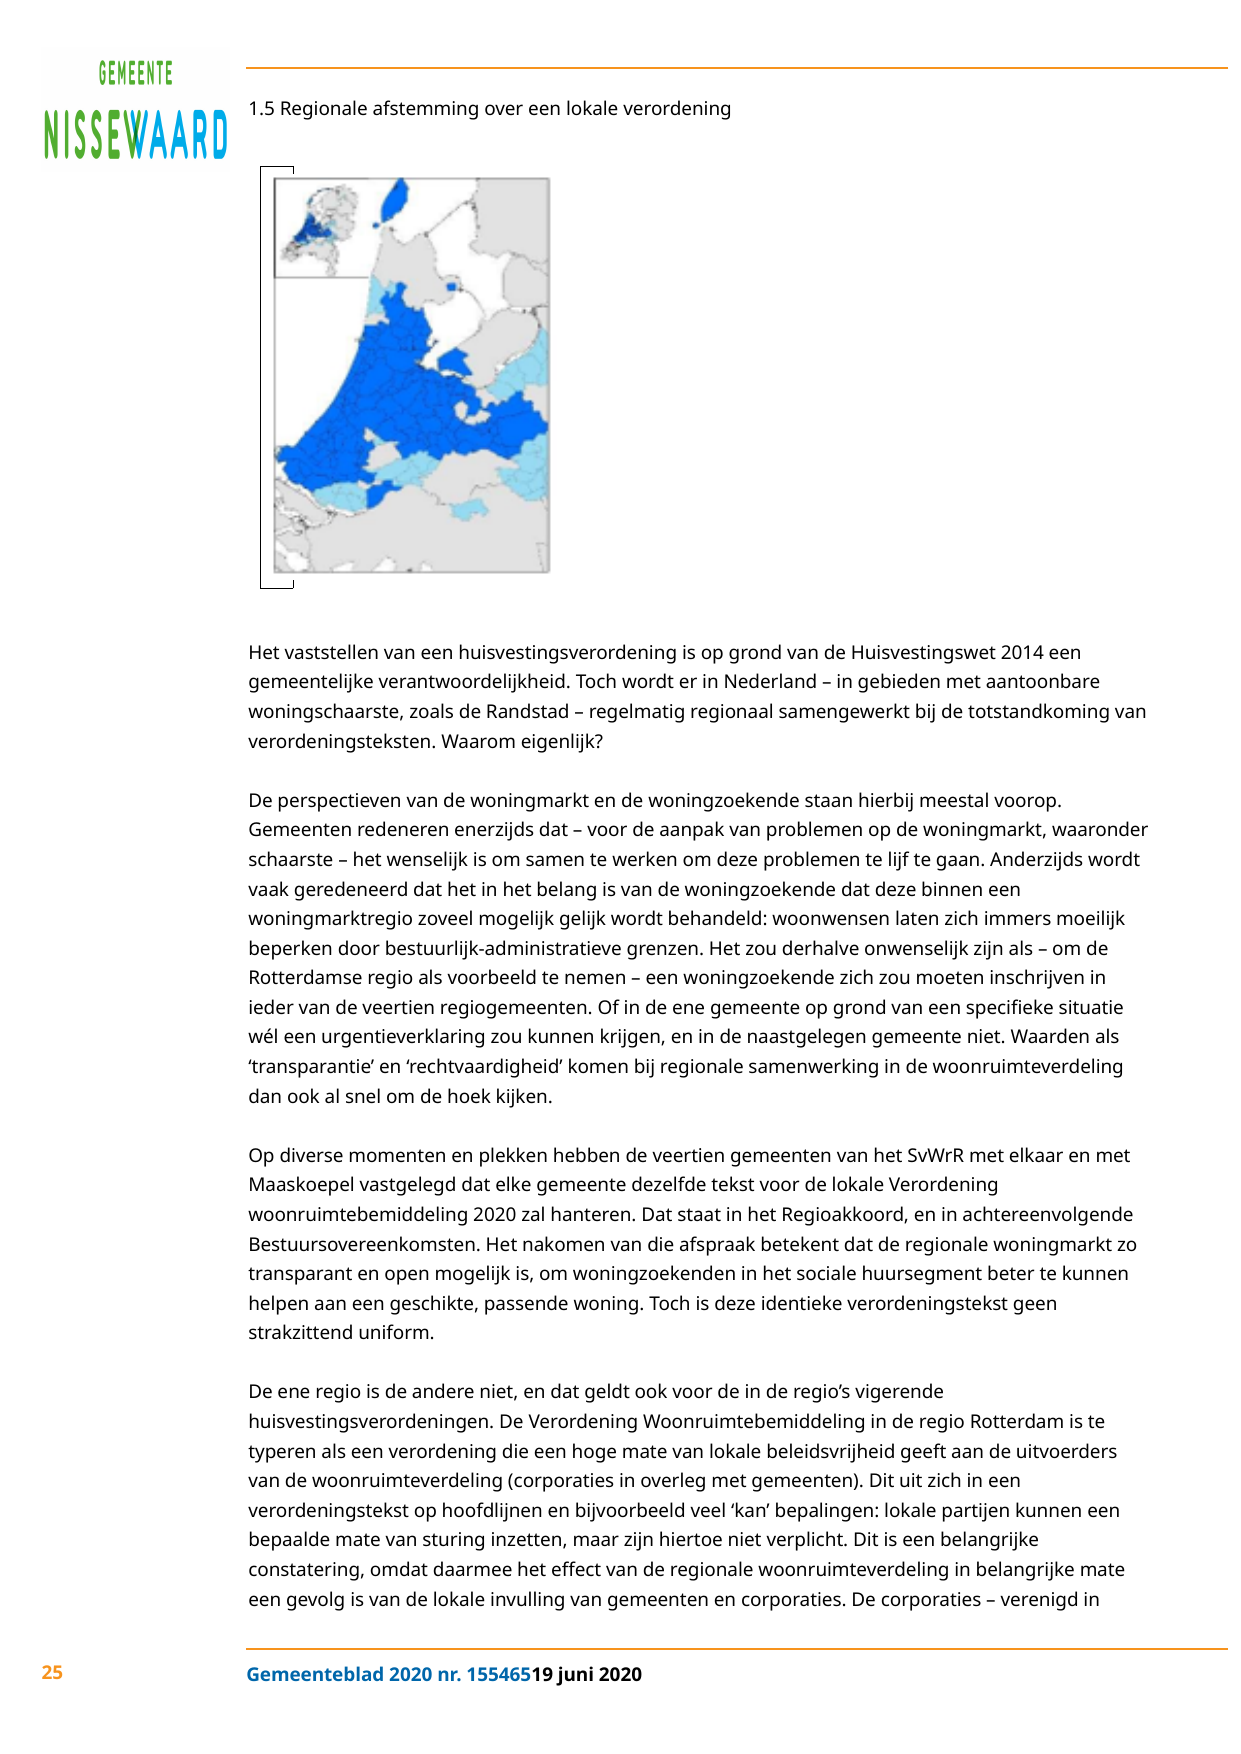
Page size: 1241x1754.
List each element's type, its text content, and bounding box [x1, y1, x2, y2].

text De ene regio is de andere niet, en dat geldt ook voor de in de regio’s vigerende huisvestingsverordeningen. De Verordening Woonruimtebemiddeling in de regio Rotterdam is te typeren als een verordening die een hoge mate van lokale beleidsvrijheid geeft aan de uitvoerders van de woonruimteverdeling (corporaties in overleg met gemeenten). Dit uit zich in een verordeningstekst op hoofdlijnen en bijvoorbeeld veel ‘kan’ bepalingen: lokale partijen kunnen een bepaalde mate van sturing inzetten, maar zijn hiertoe niet verplicht. Dit is een belangrijke constatering, omdat daarmee het effect van de regionale woonruimteverdeling in belangrijke mate een gevolg is van de lokale invulling van gemeenten en corporaties. De corporaties – verenigd in [248, 1379, 1152, 1612]
picture [268, 174, 559, 580]
text De perspectieven van de woningmarkt en de woningzoekende staan hierbij meestal voorop. Gemeenten redeneren enerzijds dat – voor de aanpak van problemen op de woningmarkt, waaronder schaarste – het wenselijk is om samen te werken om deze problemen te lijf te gaan. Anderzijds wordt vaak geredeneerd dat het in het belang is van de woningzoekende dat deze binnen een woningmarktregio zoveel mogelijk gelijk wordt behandeld: woonwensen laten zich immers moeilijk beperken door bestuurlijk-administratieve grenzen. Het zou derhalve onwenselijk zijn als – om de Rotterdamse regio als voorbeeld te nemen – een woningzoekende zich zou moeten inschrijven in ieder van de veertien regiogemeenten. Of in de ene gemeente op grond van een specifieke situatie wél een urgentieverklaring zou kunnen krijgen, en in de naastgelegen gemeente niet. Waarden als ‘transparantie’ en ‘rechtvaardigheid’ komen bij regionale samenwerking in de woonruimteverdeling dan ook al snel om de hoek kijken. [248, 787, 1152, 1109]
text Op diverse momenten en plekken hebben de veertien gemeenten van het SvWrR met elkaar en met Maaskoepel vastgelegd dat elke gemeente dezelfde tekst voor de lokale Verordening woonruimtebemiddeling 2020 zal hanteren. Dat staat in het Regioakkoord, en in achtereenvolgende Bestuursovereenkomsten. Het nakomen van die afspraak betekent dat de regionale woningmarkt zo transparant en open mogelijk is, om woningzoekenden in het sociale huursegment beter te kunnen helpen aan een geschikte, passende woning. Toch is deze identieke verordeningstekst geen strakzittend uniform. [248, 1142, 1152, 1345]
text 1.5 Regionale afstemming over een lokale verordening [248, 95, 1152, 121]
picture [41, 47, 231, 172]
text Het vaststellen van een huisvestingsverordening is op grond van de Huisvestingswet 2014 een gemeentelijke verantwoordelijkheid. Toch wordt er in Nederland – in gebieden met aantoonbare woningschaarste, zoals de Randstad – regelmatig regionaal samengewerkt bij de totstandkoming van verordeningsteksten. Waarom eigenlijk? [248, 639, 1152, 754]
